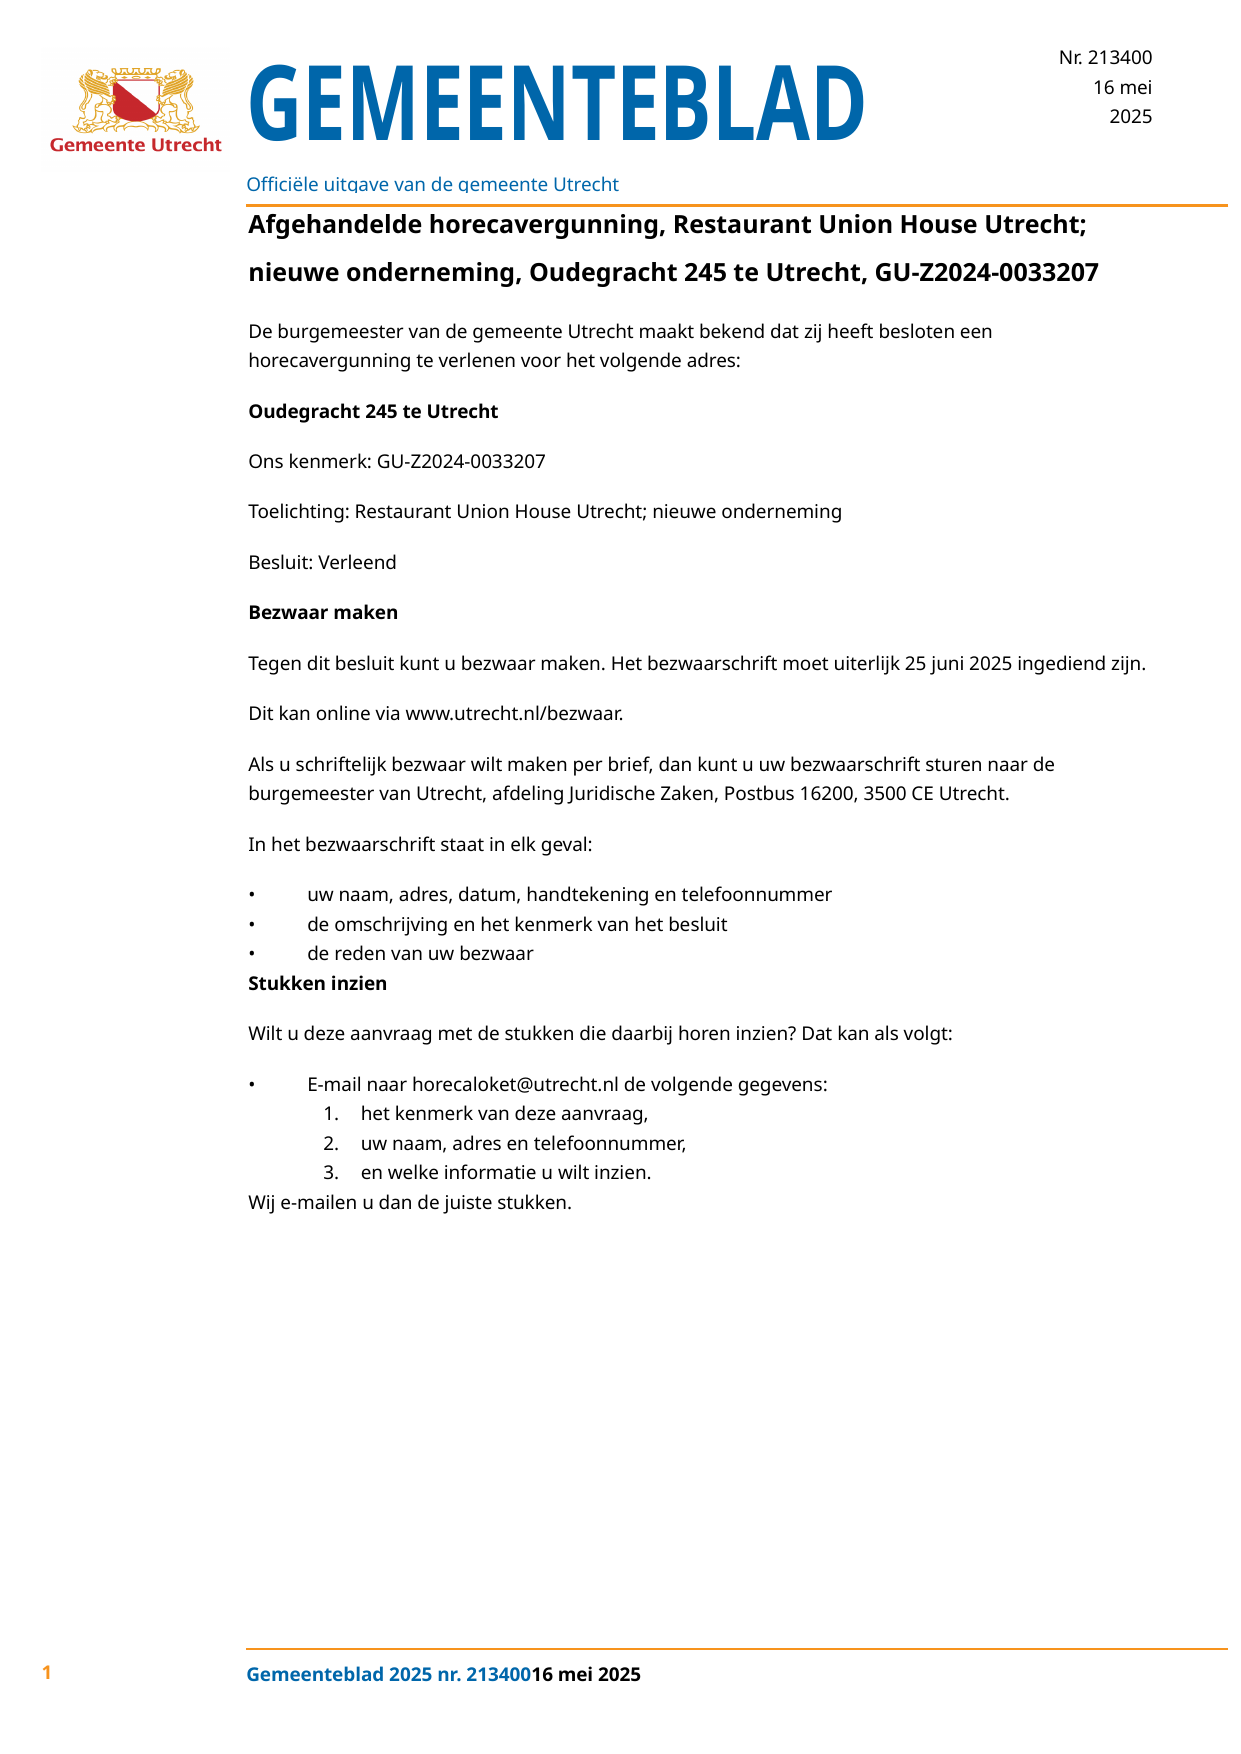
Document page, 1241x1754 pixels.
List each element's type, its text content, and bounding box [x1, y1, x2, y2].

text Stukken inzien [248, 970, 1152, 996]
text In het bezwaarschrift staat in elk geval: [248, 831, 1152, 857]
text De burgemeester van de gemeente Utrecht maakt bekend dat zij heeft besloten een horecavergunning te verlenen voor het volgende adres: [248, 318, 1152, 373]
text Oudegracht 245 te Utrecht [248, 398, 1152, 424]
text Wilt u deze aanvraag met de stukken die daarbij horen inzien? Dat kan als volgt: [248, 1020, 1152, 1046]
list en welke informatie u wilt inzien. [323, 1159, 1152, 1185]
text Ons kenmerk: GU-Z2024-0033207 [248, 448, 1152, 474]
list de omschrijving en het kenmerk van het besluit [248, 911, 1152, 937]
text Tegen dit besluit kunt u bezwaar maken. Het bezwaarschrift moet uiterlijk 25 juni 2025 ingediend zijn. [248, 650, 1152, 676]
list uw naam, adres, datum, handtekening en telefoonnummer [248, 881, 1152, 907]
text Afgehandelde horecavergunning, Restaurant Union House Utrecht; nieuwe onderneming, Oudegracht 245 te Utrecht, GU-Z2024-0033207 [248, 207, 1152, 288]
text Dit kan online via www.utrecht.nl/bezwaar. [248, 700, 1152, 726]
picture [41, 47, 231, 172]
list E-mail naar horecaloket@utrecht.nl de volgende gegevens: [248, 1071, 1152, 1097]
text Toelichting: Restaurant Union House Utrecht; nieuwe onderneming [248, 499, 1152, 524]
text Bezwaar maken [248, 599, 1152, 625]
text Als u schriftelijk bezwaar wilt maken per brief, dan kunt u uw bezwaarschrift sturen naar de burgemeester van Utrecht, afdeling Juridische Zaken, Postbus 16200, 3500 CE Utrecht. [248, 751, 1152, 806]
list de reden van uw bezwaar [248, 940, 1152, 966]
list uw naam, adres en telefoonnummer, [323, 1130, 1152, 1156]
text Besluit: Verleend [248, 549, 1152, 575]
text Wij e-mailen u dan de juiste stukken. [248, 1189, 1152, 1215]
list het kenmerk van deze aanvraag, [323, 1100, 1152, 1126]
